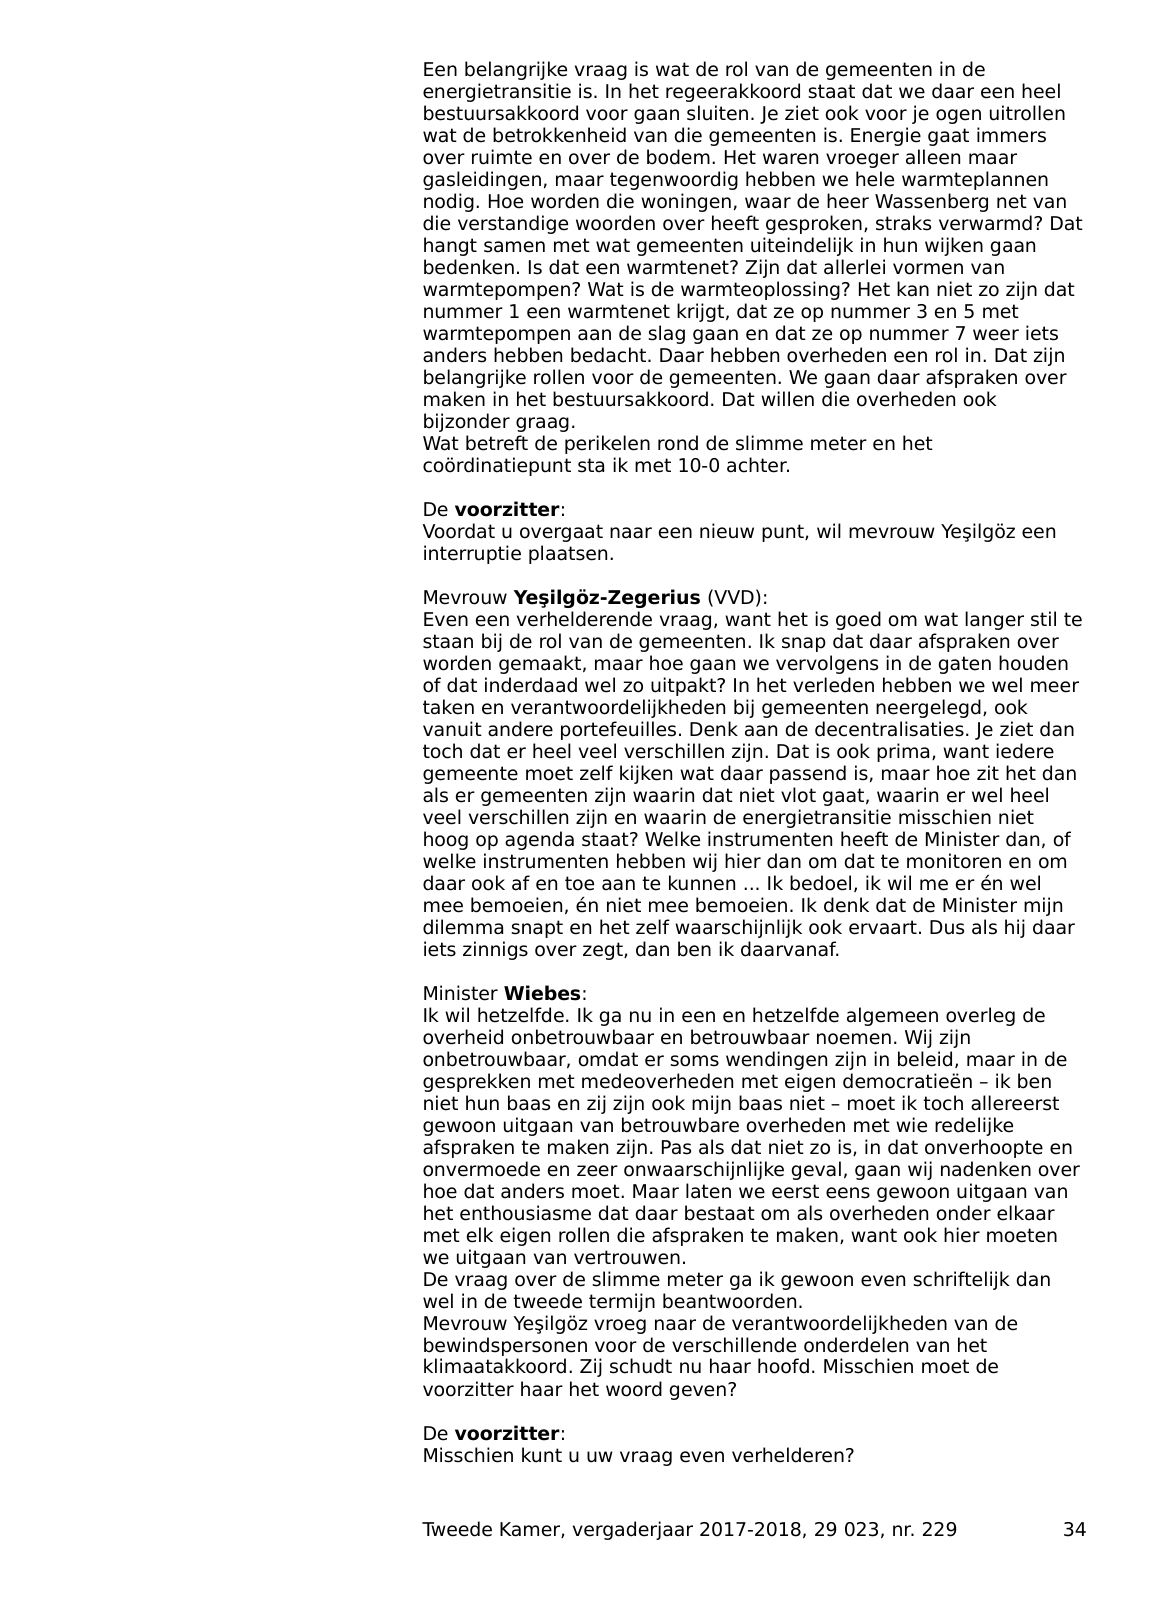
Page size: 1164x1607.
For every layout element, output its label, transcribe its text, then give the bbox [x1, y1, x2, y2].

text Voordat u overgaat naar een nieuw punt, wil mevrouw Yeşilgöz een interruptie plaatsen. [422, 521, 1087, 565]
text Ik wil hetzelfde. Ik ga nu in een en hetzelfde algemeen overleg de overheid onbetrouwbaar en betrouwbaar noemen. Wij zijn onbetrouwbaar, omdat er soms wendingen zijn in beleid, maar in de gesprekken met medeoverheden met eigen democratieën – ik ben niet hun baas en zij zijn ook mijn baas niet – moet ik toch allereerst gewoon uitgaan van betrouwbare overheden met wie redelijke afspraken te maken zijn. Pas als dat niet zo is, in dat onverhoopte en onvermoede en zeer onwaarschijnlijke geval, gaan wij nadenken over hoe dat anders moet. Maar laten we eerst eens gewoon uitgaan van het enthousiasme dat daar bestaat om als overheden onder elkaar met elk eigen rollen die afspraken te maken, want ook hier moeten we uitgaan van vertrouwen. [422, 1005, 1087, 1268]
text Even een verhelderende vraag, want het is goed om wat langer stil te staan bij de rol van de gemeenten. Ik snap dat daar afspraken over worden gemaakt, maar hoe gaan we vervolgens in de gaten houden of dat inderdaad wel zo uitpakt? In het verleden hebben we wel meer taken en verantwoordelijkheden bij gemeenten neergelegd, ook vanuit andere portefeuilles. Denk aan de decentralisaties. Je ziet dan toch dat er heel veel verschillen zijn. Dat is ook prima, want iedere gemeente moet zelf kijken wat daar passend is, maar hoe zit het dan als er gemeenten zijn waarin dat niet vlot gaat, waarin er wel heel veel verschillen zijn en waarin de energietransitie misschien niet hoog op agenda staat? Welke instrumenten heeft de Minister dan, of welke instrumenten hebben wij hier dan om dat te monitoren en om daar ook af en toe aan te kunnen ... Ik bedoel, ik wil me er én wel mee bemoeien, én niet mee bemoeien. Ik denk dat de Minister mijn dilemma snapt en het zelf waarschijnlijk ook ervaart. Dus als hij daar iets zinnigs over zegt, dan ben ik daarvanaf. [422, 609, 1087, 961]
text Minister Wiebes: [422, 983, 1087, 1005]
text Wat betreft de perikelen rond de slimme meter en het coördinatiepunt sta ik met 10-0 achter. [422, 433, 1087, 477]
text De vraag over de slimme meter ga ik gewoon even schriftelijk dan wel in de tweede termijn beantwoorden. [422, 1268, 1087, 1312]
text Mevrouw Yeşilgöz vroeg naar de verantwoordelijkheden van de bewindspersonen voor de verschillende onderdelen van het klimaatakkoord. Zij schudt nu haar hoofd. Misschien moet de voorzitter haar het woord geven? [422, 1312, 1087, 1400]
text Mevrouw Yeşilgöz-Zegerius (VVD): [422, 587, 1087, 609]
text De voorzitter: [422, 1423, 1087, 1444]
text Misschien kunt u uw vraag even verhelderen? [422, 1444, 1087, 1467]
text De voorzitter: [422, 499, 1087, 521]
text Een belangrijke vraag is wat de rol van de gemeenten in de energietransitie is. In het regeerakkoord staat dat we daar een heel bestuursakkoord voor gaan sluiten. Je ziet ook voor je ogen uitrollen wat de betrokkenheid van die gemeenten is. Energie gaat immers over ruimte en over de bodem. Het waren vroeger alleen maar gasleidingen, maar tegenwoordig hebben we hele warmteplannen nodig. Hoe worden die woningen, waar de heer Wassenberg net van die verstandige woorden over heeft gesproken, straks verwarmd? Dat hangt samen met wat gemeenten uiteindelijk in hun wijken gaan bedenken. Is dat een warmtenet? Zijn dat allerlei vormen van warmtepompen? Wat is de warmteoplossing? Het kan niet zo zijn dat nummer 1 een warmtenet krijgt, dat ze op nummer 3 en 5 met warmtepompen aan de slag gaan en dat ze op nummer 7 weer iets anders hebben bedacht. Daar hebben overheden een rol in. Dat zijn belangrijke rollen voor de gemeenten. We gaan daar afspraken over maken in het bestuursakkoord. Dat willen die overheden ook bijzonder graag. [422, 59, 1087, 433]
